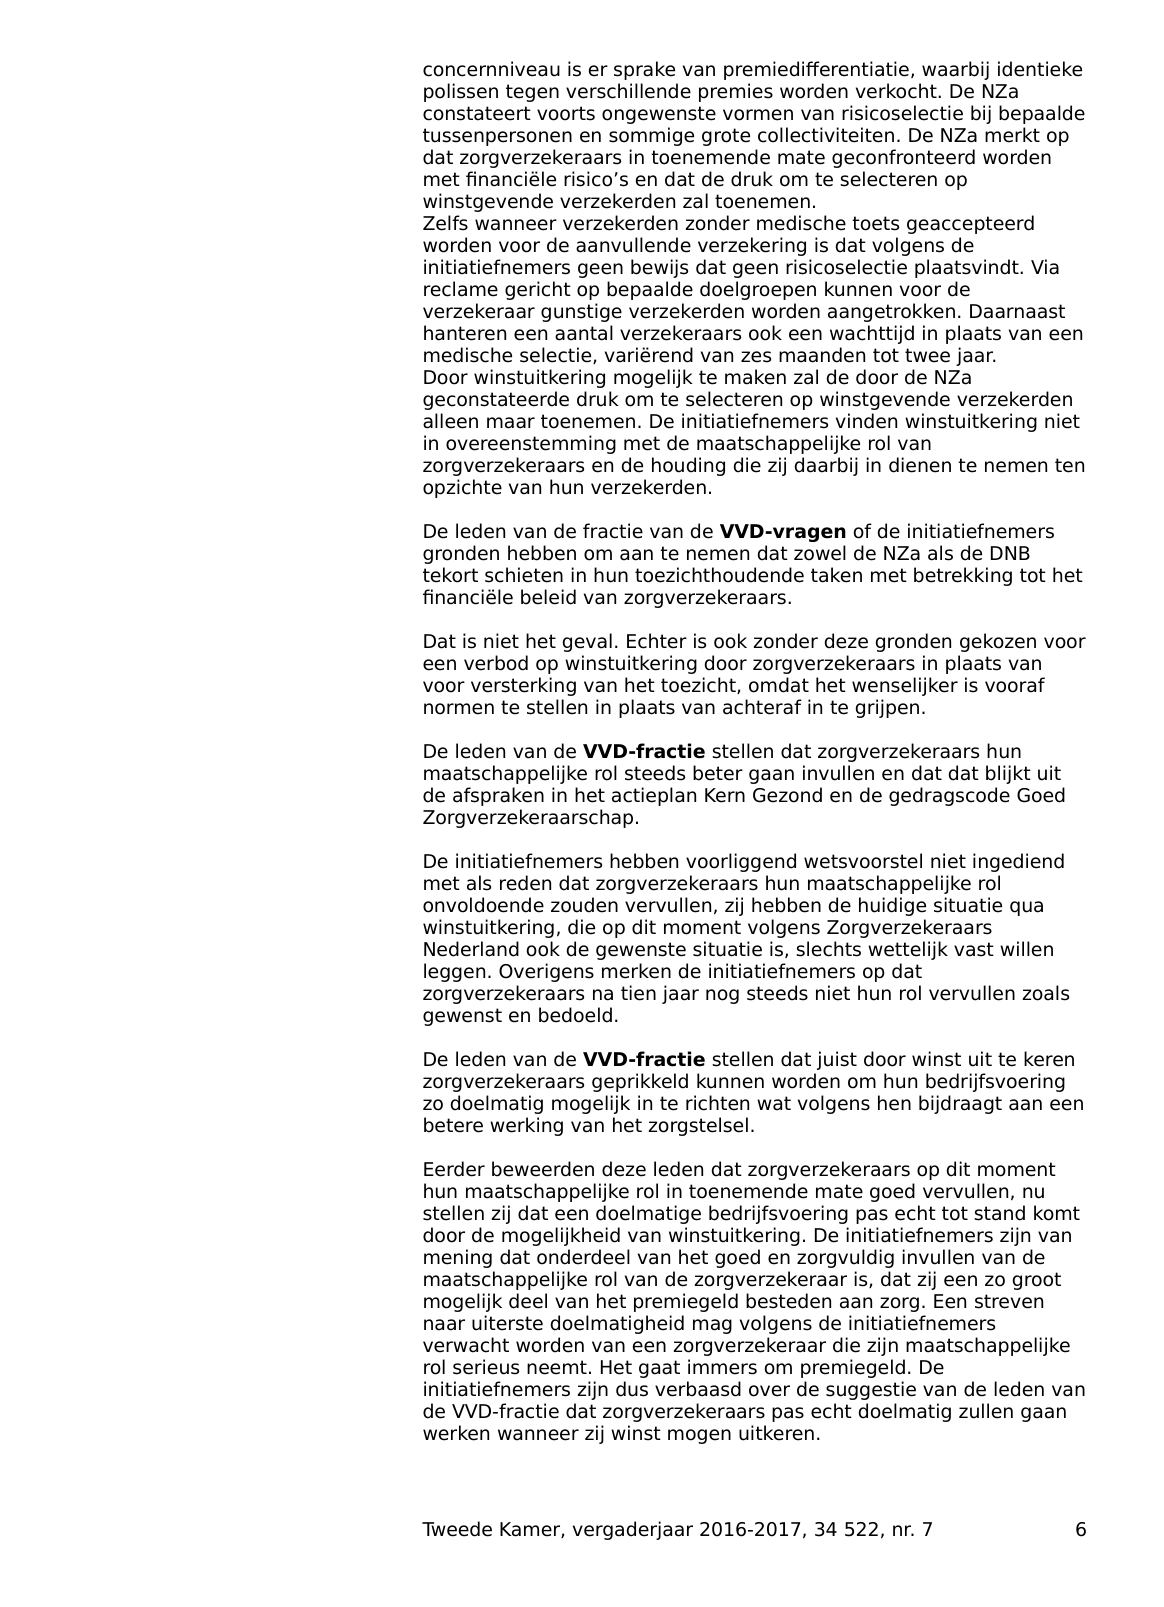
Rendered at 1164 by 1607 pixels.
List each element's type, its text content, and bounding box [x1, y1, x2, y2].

text Dat is niet het geval. Echter is ook zonder deze gronden gekozen voor een verbod op winstuitkering door zorgverzekeraars in plaats van voor versterking van het toezicht, omdat het wenselijker is vooraf normen te stellen in plaats van achteraf in te grijpen. [422, 631, 1087, 719]
text Zelfs wanneer verzekerden zonder medische toets geaccepteerd worden voor de aanvullende verzekering is dat volgens de initiatiefnemers geen bewijs dat geen risicoselectie plaatsvindt. Via reclame gericht op bepaalde doelgroepen kunnen voor de verzekeraar gunstige verzekerden worden aangetrokken. Daarnaast hanteren een aantal verzekeraars ook een wachttijd in plaats van een medische selectie, variërend van zes maanden tot twee jaar. [422, 213, 1087, 367]
text concernniveau is er sprake van premiedifferentiatie, waarbij identieke polissen tegen verschillende premies worden verkocht. De NZa constateert voorts ongewenste vormen van risicoselectie bij bepaalde tussenpersonen en sommige grote collectiviteiten. De NZa merkt op dat zorgverzekeraars in toenemende mate geconfronteerd worden met financiële risico’s en dat de druk om te selecteren op winstgevende verzekerden zal toenemen. [422, 59, 1087, 213]
text De leden van de VVD-fractie stellen dat zorgverzekeraars hun maatschappelijke rol steeds beter gaan invullen en dat dat blijkt uit de afspraken in het actieplan Kern Gezond en de gedragscode Goed Zorgverzekeraarschap. [422, 741, 1087, 829]
text Eerder beweerden deze leden dat zorgverzekeraars op dit moment hun maatschappelijke rol in toenemende mate goed vervullen, nu stellen zij dat een doelmatige bedrijfsvoering pas echt tot stand komt door de mogelijkheid van winstuitkering. De initiatiefnemers zijn van mening dat onderdeel van het goed en zorgvuldig invullen van de maatschappelijke rol van de zorgverzekeraar is, dat zij een zo groot mogelijk deel van het premiegeld besteden aan zorg. Een streven naar uiterste doelmatigheid mag volgens de initiatiefnemers verwacht worden van een zorgverzekeraar die zijn maatschappelijke rol serieus neemt. Het gaat immers om premiegeld. De initiatiefnemers zijn dus verbaasd over de suggestie van de leden van de VVD-fractie dat zorgverzekeraars pas echt doelmatig zullen gaan werken wanneer zij winst mogen uitkeren. [422, 1159, 1087, 1445]
text De leden van de fractie van de VVD-vragen of de initiatiefnemers gronden hebben om aan te nemen dat zowel de NZa als de DNB tekort schieten in hun toezichthoudende taken met betrekking tot het financiële beleid van zorgverzekeraars. [422, 521, 1087, 609]
text De initiatiefnemers hebben voorliggend wetsvoorstel niet ingediend met als reden dat zorgverzekeraars hun maatschappelijke rol onvoldoende zouden vervullen, zij hebben de huidige situatie qua winstuitkering, die op dit moment volgens Zorgverzekeraars Nederland ook de gewenste situatie is, slechts wettelijk vast willen leggen. Overigens merken de initiatiefnemers op dat zorgverzekeraars na tien jaar nog steeds niet hun rol vervullen zoals gewenst en bedoeld. [422, 851, 1087, 1027]
text De leden van de VVD-fractie stellen dat juist door winst uit te keren zorgverzekeraars geprikkeld kunnen worden om hun bedrijfsvoering zo doelmatig mogelijk in te richten wat volgens hen bijdraagt aan een betere werking van het zorgstelsel. [422, 1049, 1087, 1137]
text Door winstuitkering mogelijk te maken zal de door de NZa geconstateerde druk om te selecteren op winstgevende verzekerden alleen maar toenemen. De initiatiefnemers vinden winstuitkering niet in overeenstemming met de maatschappelijke rol van zorgverzekeraars en de houding die zij daarbij in dienen te nemen ten opzichte van hun verzekerden. [422, 367, 1087, 499]
